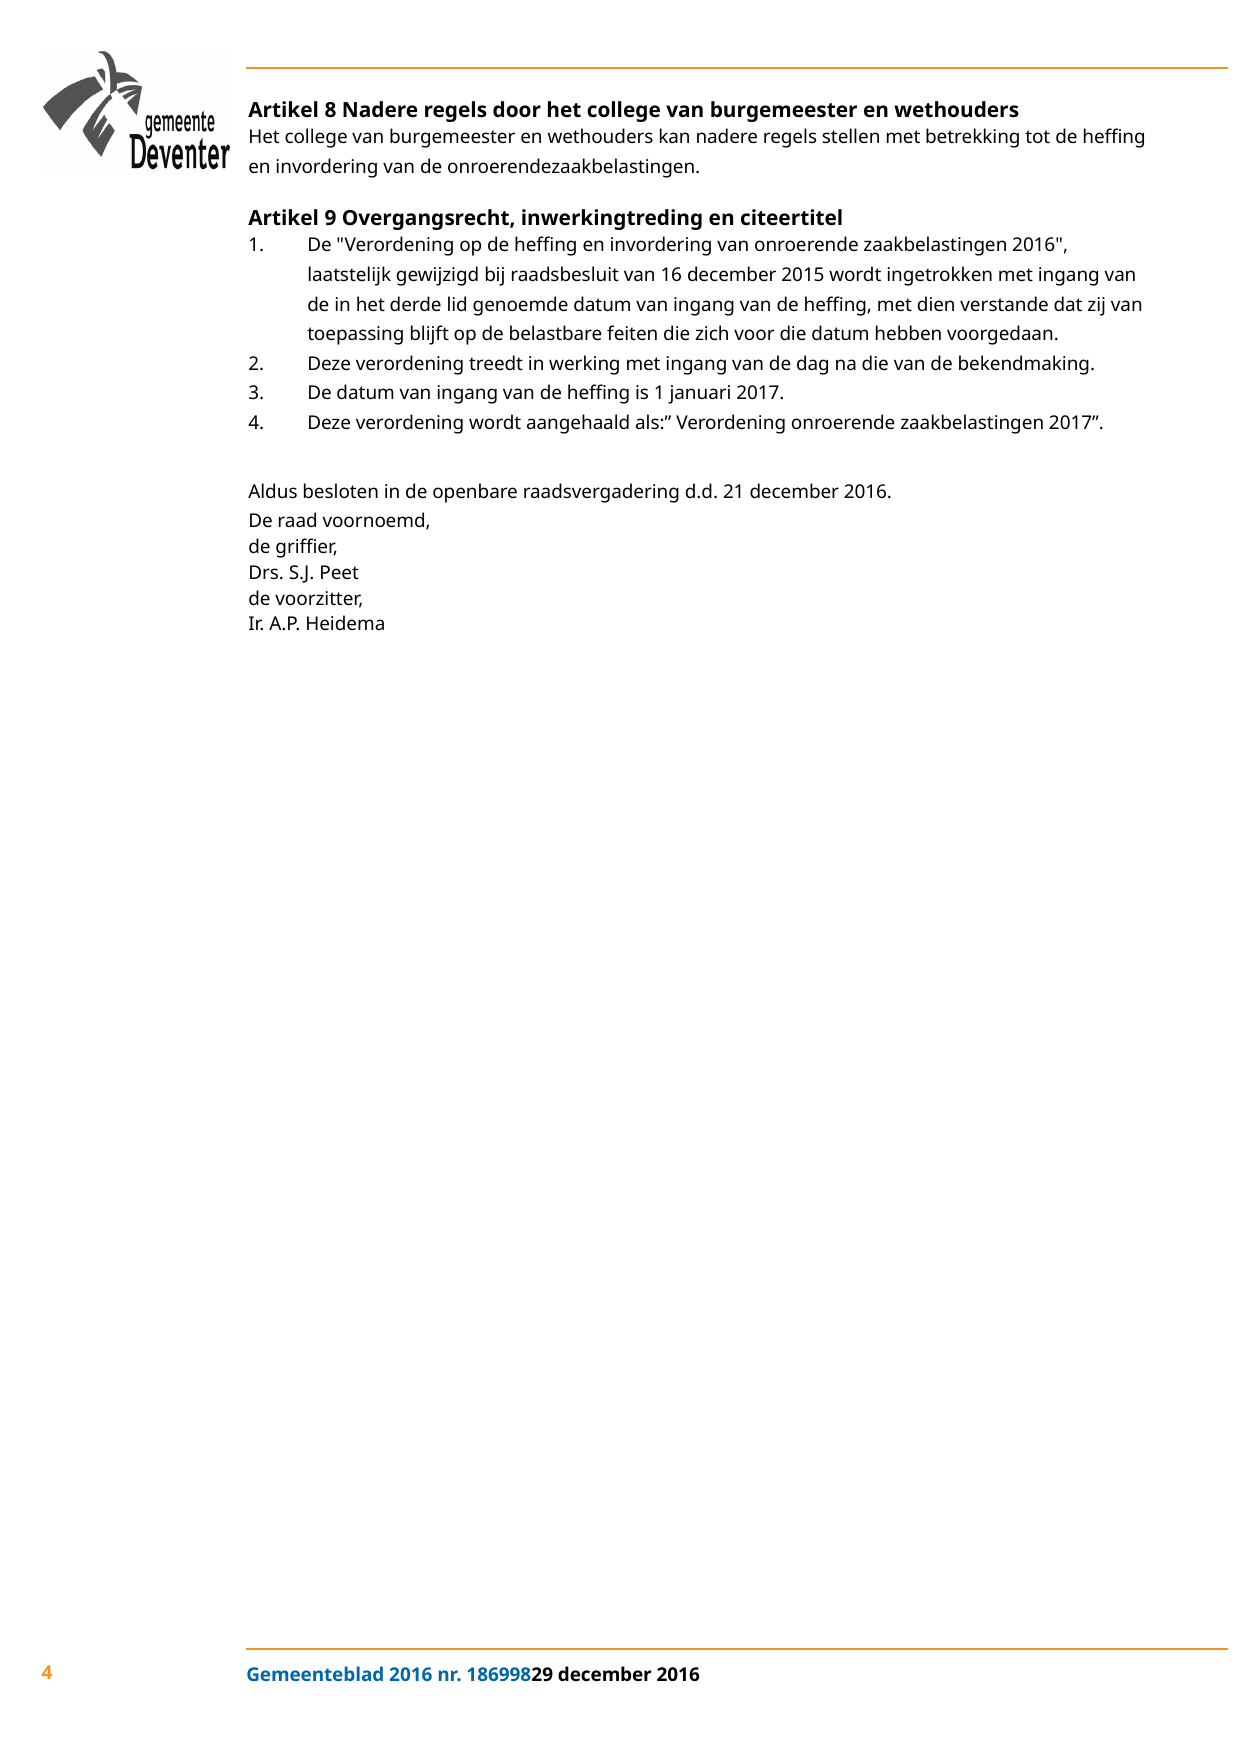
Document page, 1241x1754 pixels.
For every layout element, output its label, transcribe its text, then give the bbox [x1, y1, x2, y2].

list De "Verordening op de heffing en invordering van onroerende zaakbelastingen 2016", laatstelijk gewijzigd bij raadsbesluit van 16 december 2015 wordt ingetrokken met ingang van de in het derde lid genoemde datum van ingang van de heffing, met dien verstande dat zij van toepassing blijft op de belastbare feiten die zich voor die datum hebben voorgedaan. [248, 232, 1152, 346]
list Deze verordening wordt aangehaald als:” Verordening onroerende zaakbelastingen 2017”. [248, 409, 1152, 435]
picture [41, 47, 231, 172]
list Deze verordening treedt in werking met ingang van de dag na die van de bekendmaking. [248, 350, 1152, 376]
text Drs. S.J. Peet [248, 559, 1152, 585]
text De raad voornoemd, [248, 508, 1152, 533]
text Het college van burgemeester en wethouders kan nadere regels stellen met betrekking tot de heffing en invordering van de onroerendezaakbelastingen. [248, 123, 1152, 178]
text de voorzitter, [248, 585, 1152, 611]
list De datum van ingang van de heffing is 1 januari 2017. [248, 379, 1152, 405]
text de griffier, [248, 533, 1152, 559]
text Artikel 8 Nadere regels door het college van burgemeester en wethouders [248, 95, 1152, 123]
text Artikel 9 Overgangsrecht, inwerkingtreding en citeertitel [248, 203, 1152, 232]
text Aldus besloten in de openbare raadsvergadering d.d. 21 december 2016. [248, 478, 1152, 504]
text Ir. A.P. Heidema [248, 611, 1152, 636]
